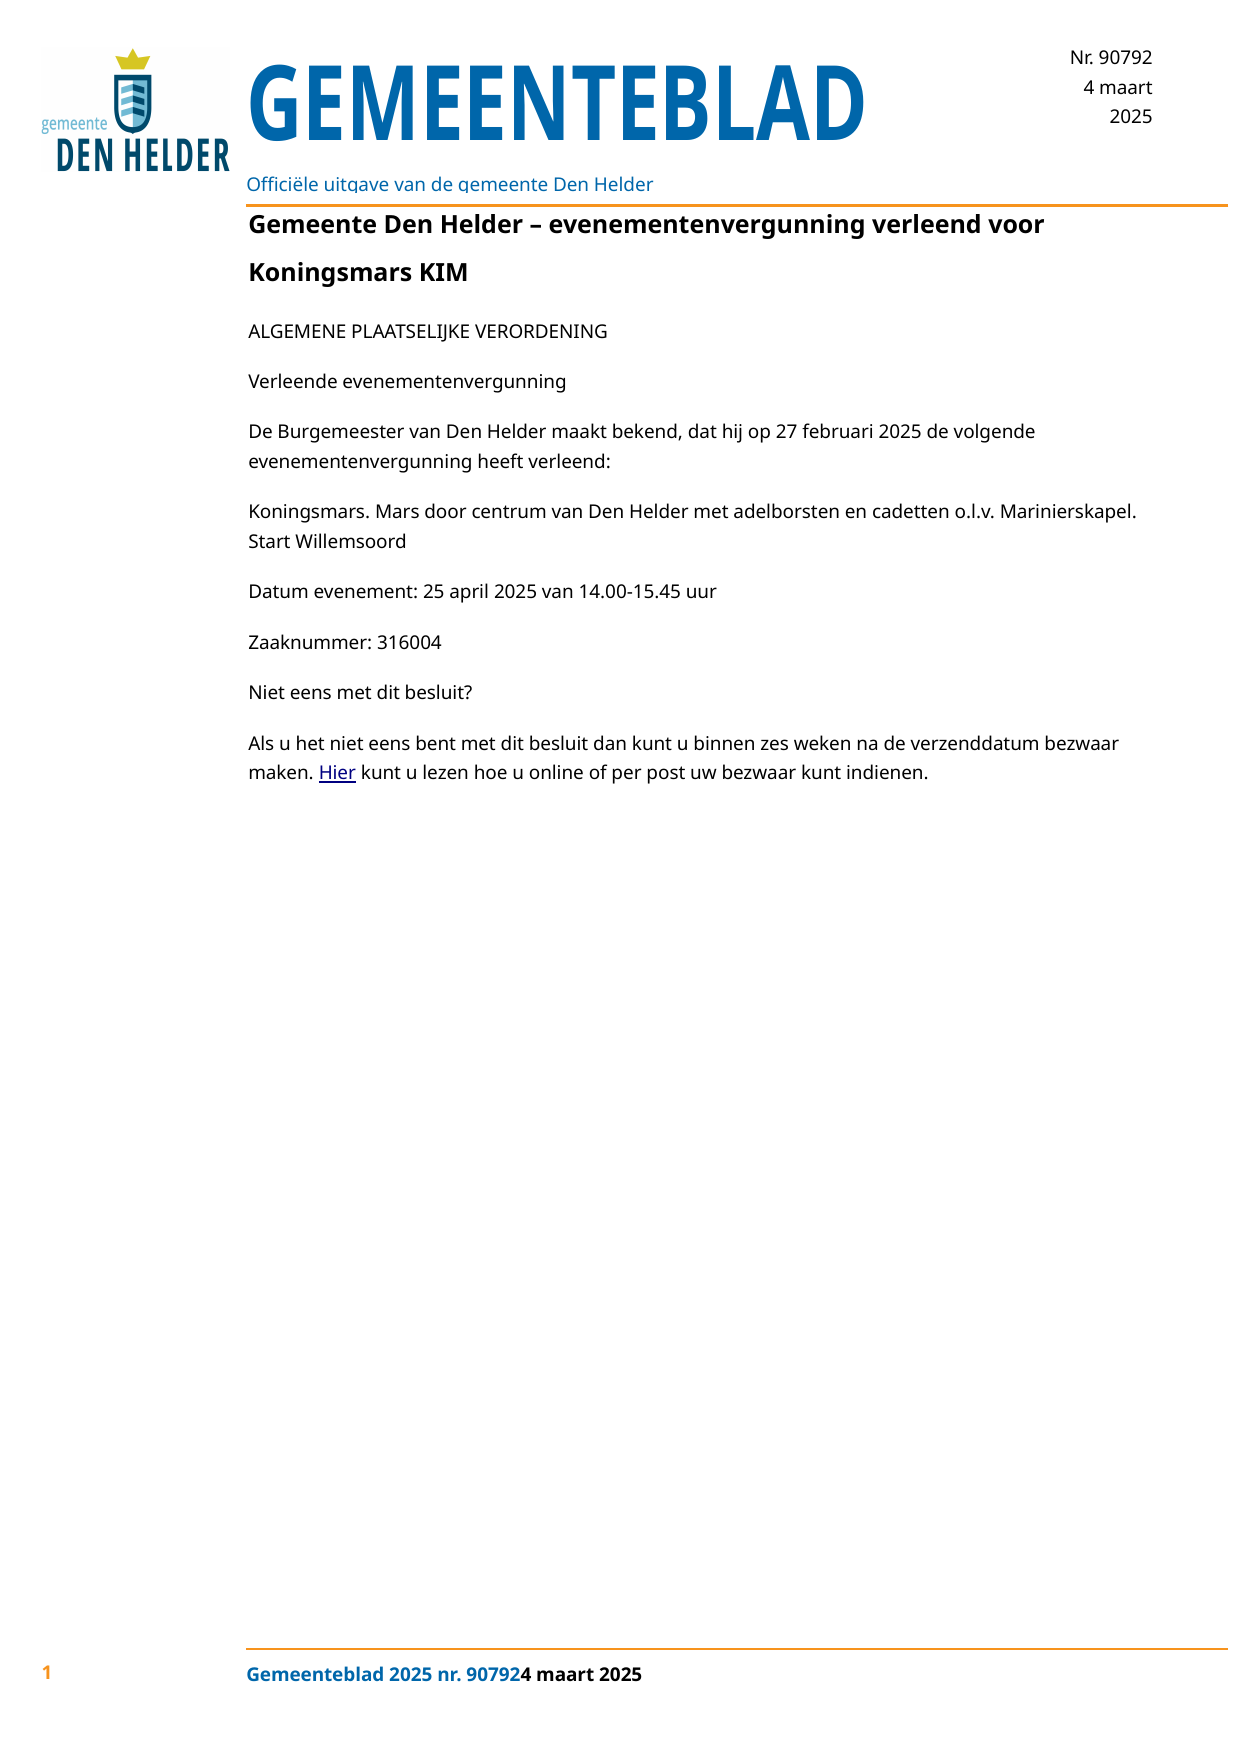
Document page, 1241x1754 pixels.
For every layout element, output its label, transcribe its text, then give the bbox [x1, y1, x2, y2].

text Als u het niet eens bent met dit besluit dan kunt u binnen zes weken na de verzenddatum bezwaar maken. Hier kunt u lezen hoe u online of per post uw bezwaar kunt indienen. [248, 730, 1152, 785]
text Koningsmars. Mars door centrum van Den Helder met adelborsten en cadetten o.l.v. Marinierskapel. Start Willemsoord [248, 499, 1152, 554]
picture [41, 47, 231, 172]
text Verleende evenementenvergunning [248, 368, 1152, 394]
text De Burgemeester van Den Helder maakt bekend, dat hij op 27 februari 2025 de volgende evenementenvergunning heeft verleend: [248, 419, 1152, 474]
text Datum evenement: 25 april 2025 van 14.00-15.45 uur [248, 579, 1152, 604]
picture [220, 160, 224, 172]
text Gemeente Den Helder – evenementenvergunning verleend voor Koningsmars KIM [248, 207, 1152, 288]
picture [130, 157, 135, 172]
picture [63, 144, 68, 165]
picture [100, 154, 106, 172]
text Zaaknummer: 316004 [248, 629, 1152, 655]
text ALGEMENE PLAATSELIJKE VERORDENING [248, 318, 1152, 344]
text Niet eens met dit besluit? [248, 679, 1152, 705]
picture [182, 144, 187, 165]
